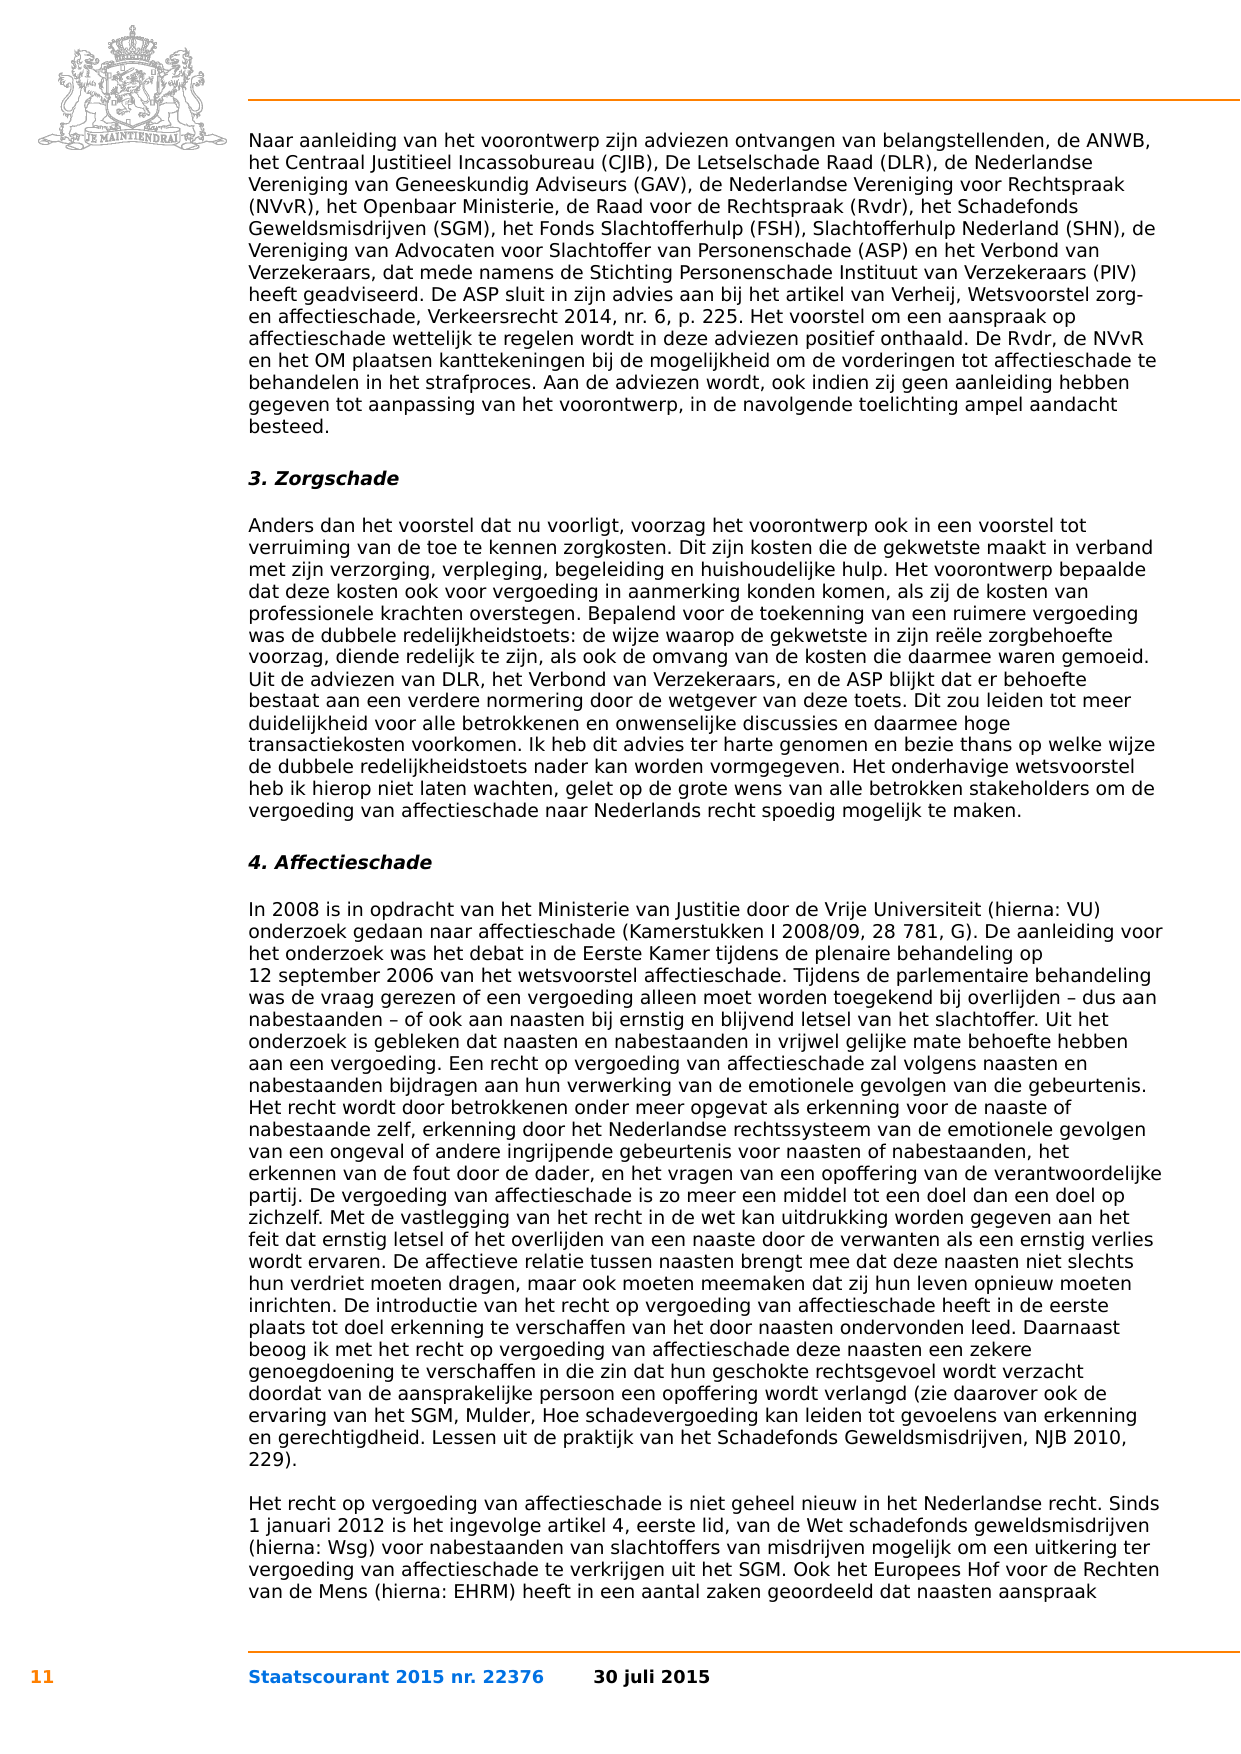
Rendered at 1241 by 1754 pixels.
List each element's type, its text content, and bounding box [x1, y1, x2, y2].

picture [38, 25, 227, 150]
subtitle 3. Zorgschade [248, 468, 1163, 489]
text Naar aanleiding van het voorontwerp zijn adviezen ontvangen van belangstellenden, de ANWB, het Centraal Justitieel Incassobureau (CJIB), De Letselschade Raad (DLR), de Nederlandse Vereniging van Geneeskundig Adviseurs (GAV), de Nederlandse Vereniging voor Rechtspraak (NVvR), het Openbaar Ministerie, de Raad voor de Rechtspraak (Rvdr), het Schadefonds Geweldsmisdrijven (SGM), het Fonds Slachtofferhulp (FSH), Slachtofferhulp Nederland (SHN), de Vereniging van Advocaten voor Slachtoffer van Personenschade (ASP) en het Verbond van Verzekeraars, dat mede namens de Stichting Personenschade Instituut van Verzekeraars (PIV) heeft geadviseerd. De ASP sluit in zijn advies aan bij het artikel van Verheij, Wetsvoorstel zorg- en affectieschade, Verkeersrecht 2014, nr. 6, p. 225. Het voorstel om een aanspraak op affectieschade wettelijk te regelen wordt in deze adviezen positief onthaald. De Rvdr, de NVvR en het OM plaatsen kanttekeningen bij de mogelijkheid om de vorderingen tot affectieschade te behandelen in het strafproces. Aan de adviezen wordt, ook indien zij geen aanleiding hebben gegeven tot aanpassing van het voorontwerp, in de navolgende toelichting ampel aandacht besteed. [248, 130, 1163, 438]
text Het recht op vergoeding van affectieschade is niet geheel nieuw in het Nederlandse recht. Sinds 1 januari 2012 is het ingevolge artikel 4, eerste lid, van de Wet schadefonds geweldsmisdrijven (hierna: Wsg) voor nabestaanden van slachtoffers van misdrijven mogelijk om een uitkering ter vergoeding van affectieschade te verkrijgen uit het SGM. Ook het Europees Hof voor de Rechten van de Mens (hierna: EHRM) heeft in een aantal zaken geoordeeld dat naasten aanspraak [248, 1493, 1163, 1602]
subtitle 4. Affectieschade [248, 852, 1163, 874]
text Anders dan het voorstel dat nu voorligt, voorzag het voorontwerp ook in een voorstel tot verruiming van de toe te kennen zorgkosten. Dit zijn kosten die de gekwetste maakt in verband met zijn verzorging, verpleging, begeleiding en huishoudelijke hulp. Het voorontwerp bepaalde dat deze kosten ook voor vergoeding in aanmerking konden komen, als zij de kosten van professionele krachten overstegen. Bepalend voor de toekenning van een ruimere vergoeding was de dubbele redelijkheidstoets: de wijze waarop de gekwetste in zijn reële zorgbehoefte voorzag, diende redelijk te zijn, als ook de omvang van de kosten die daarmee waren gemoeid. Uit de adviezen van DLR, het Verbond van Verzekeraars, en de ASP blijkt dat er behoefte bestaat aan een verdere normering door de wetgever van deze toets. Dit zou leiden tot meer duidelijkheid voor alle betrokkenen en onwenselijke discussies en daarmee hoge transactiekosten voorkomen. Ik heb dit advies ter harte genomen en bezie thans op welke wijze de dubbele redelijkheidstoets nader kan worden vormgegeven. Het onderhavige wetsvoorstel heb ik hierop niet laten wachten, gelet op de grote wens van alle betrokken stakeholders om de vergoeding van affectieschade naar Nederlands recht spoedig mogelijk te maken. [248, 514, 1163, 822]
text In 2008 is in opdracht van het Ministerie van Justitie door de Vrije Universiteit (hierna: VU) onderzoek gedaan naar affectieschade (Kamerstukken I 2008/09, 28 781, G). De aanleiding voor het onderzoek was het debat in de Eerste Kamer tijdens de plenaire behandeling op 12 september 2006 van het wetsvoorstel affectieschade. Tijdens de parlementaire behandeling was de vraag gerezen of een vergoeding alleen moet worden toegekend bij overlijden – dus aan nabestaanden – of ook aan naasten bij ernstig en blijvend letsel van het slachtoffer. Uit het onderzoek is gebleken dat naasten en nabestaanden in vrijwel gelijke mate behoefte hebben aan een vergoeding. Een recht op vergoeding van affectieschade zal volgens naasten en nabestaanden bijdragen aan hun verwerking van de emotionele gevolgen van die gebeurtenis. Het recht wordt door betrokkenen onder meer opgevat als erkenning voor de naaste of nabestaande zelf, erkenning door het Nederlandse rechtssysteem van de emotionele gevolgen van een ongeval of andere ingrijpende gebeurtenis voor naasten of nabestaanden, het erkennen van de fout door de dader, en het vragen van een opoffering van de verantwoordelijke partij. De vergoeding van affectieschade is zo meer een middel tot een doel dan een doel op zichzelf. Met de vastlegging van het recht in de wet kan uitdrukking worden gegeven aan het feit dat ernstig letsel of het overlijden van een naaste door de verwanten als een ernstig verlies wordt ervaren. De affectieve relatie tussen naasten brengt mee dat deze naasten niet slechts hun verdriet moeten dragen, maar ook moeten meemaken dat zij hun leven opnieuw moeten inrichten. De introductie van het recht op vergoeding van affectieschade heeft in de eerste plaats tot doel erkenning te verschaffen van het door naasten ondervonden leed. Daarnaast beoog ik met het recht op vergoeding van affectieschade deze naasten een zekere genoegdoening te verschaffen in die zin dat hun geschokte rechtsgevoel wordt verzacht doordat van de aansprakelijke persoon een opoffering wordt verlangd (zie daarover ook de ervaring van het SGM, Mulder, Hoe schadevergoeding kan leiden tot gevoelens van erkenning en gerechtigdheid. Lessen uit de praktijk van het Schadefonds Geweldsmisdrijven, NJB 2010, 229). [248, 899, 1163, 1471]
